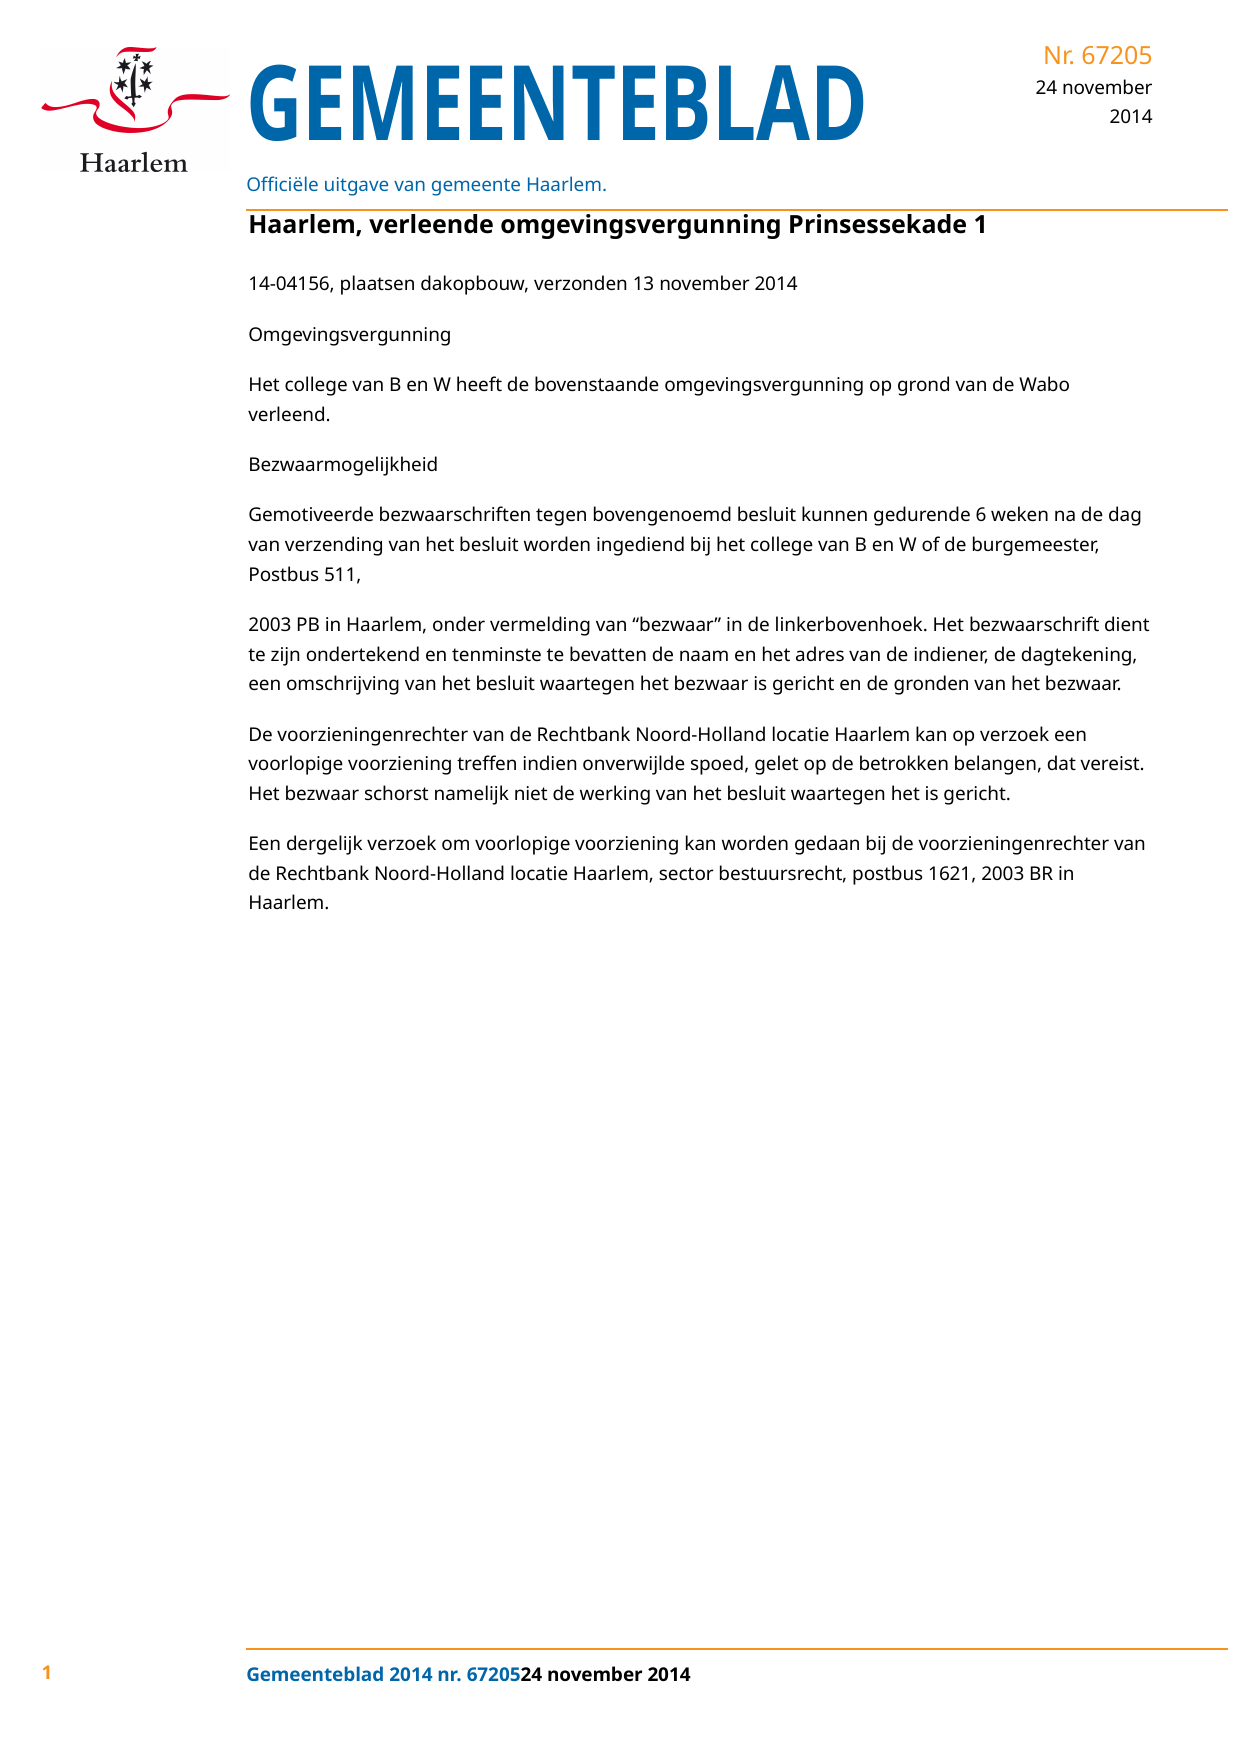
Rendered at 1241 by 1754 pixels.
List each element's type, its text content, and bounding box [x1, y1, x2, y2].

text Bezwaarmogelijkheid [248, 451, 1152, 477]
text Een dergelijk verzoek om voorlopige voorziening kan worden gedaan bij de voorzieningenrechter van de Rechtbank Noord-Holland locatie Haarlem, sector bestuursrecht, postbus 1621, 2003 BR in Haarlem. [248, 830, 1152, 915]
text Omgevingsvergunning [248, 321, 1152, 346]
text 14-04156, plaatsen dakopbouw, verzonden 13 november 2014 [248, 270, 1152, 296]
text Haarlem, verleende omgevingsvergunning Prinsessekade 1 [248, 211, 1152, 241]
text 2003 PB in Haarlem, onder vermelding van “bezwaar” in de linkerbovenhoek. Het bezwaarschrift dient te zijn ondertekend en tenminste te bevatten de naam en het adres van de indiener, de dagtekening, een omschrijving van het besluit waartegen het bezwaar is gericht en de gronden van het bezwaar. [248, 611, 1152, 696]
text De voorzieningenrechter van de Rechtbank Noord-Holland locatie Haarlem kan op verzoek een voorlopige voorziening treffen indien onverwijlde spoed, gelet op de betrokken belangen, dat vereist. Het bezwaar schorst namelijk niet de werking van het besluit waartegen het is gericht. [248, 721, 1152, 806]
text Gemotiveerde bezwaarschriften tegen bovengenoemd besluit kunnen gedurende 6 weken na de dag van verzending van het besluit worden ingediend bij het college van B en W of de burgemeester, Postbus 511, [248, 502, 1152, 586]
picture [41, 47, 231, 172]
text Het college van B en W heeft de bovenstaande omgevingsvergunning op grond van de Wabo verleend. [248, 371, 1152, 426]
